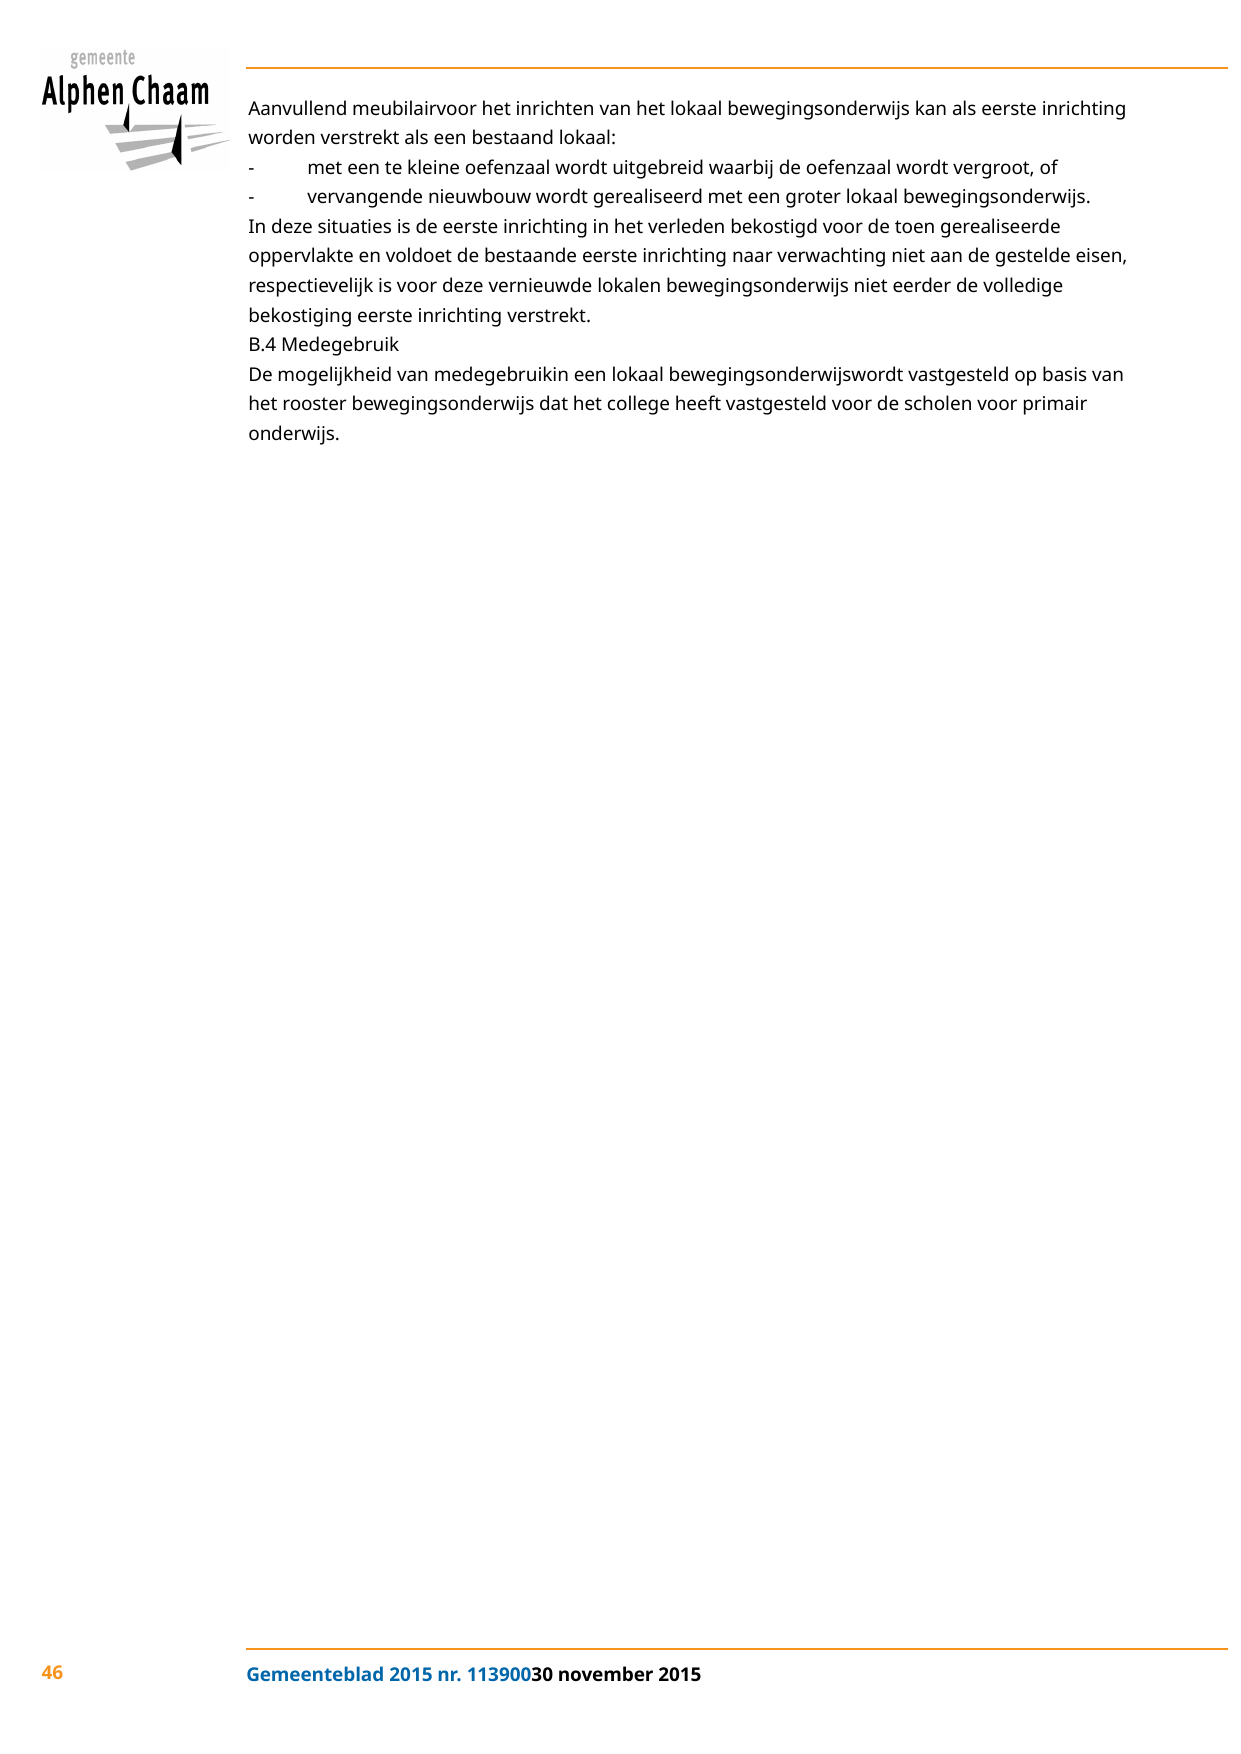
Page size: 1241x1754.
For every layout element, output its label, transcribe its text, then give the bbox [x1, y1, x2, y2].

text De mogelijkheid van medegebruikin een lokaal bewegingsonderwijswordt vastgesteld op basis van het rooster bewegingsonderwijs dat het college heeft vastgesteld voor de scholen voor primair onderwijs. [248, 361, 1152, 446]
text B.4 Medegebruik [248, 331, 1152, 357]
text In deze situaties is de eerste inrichting in het verleden bekostigd voor de toen gerealiseerde oppervlakte en voldoet de bestaande eerste inrichting naar verwachting niet aan de gestelde eisen, respectievelijk is voor deze vernieuwde lokalen bewegingsonderwijs niet eerder de volledige bekostiging eerste inrichting verstrekt. [248, 213, 1152, 328]
list met een te kleine oefenzaal wordt uitgebreid waarbij de oefenzaal wordt vergroot, of [248, 154, 1152, 180]
text Aanvullend meubilairvoor het inrichten van het lokaal bewegingsonderwijs kan als eerste inrichting worden verstrekt als een bestaand lokaal: [248, 95, 1152, 150]
picture [41, 47, 231, 172]
list vervangende nieuwbouw wordt gerealiseerd met een groter lokaal bewegingsonderwijs. [248, 183, 1152, 209]
